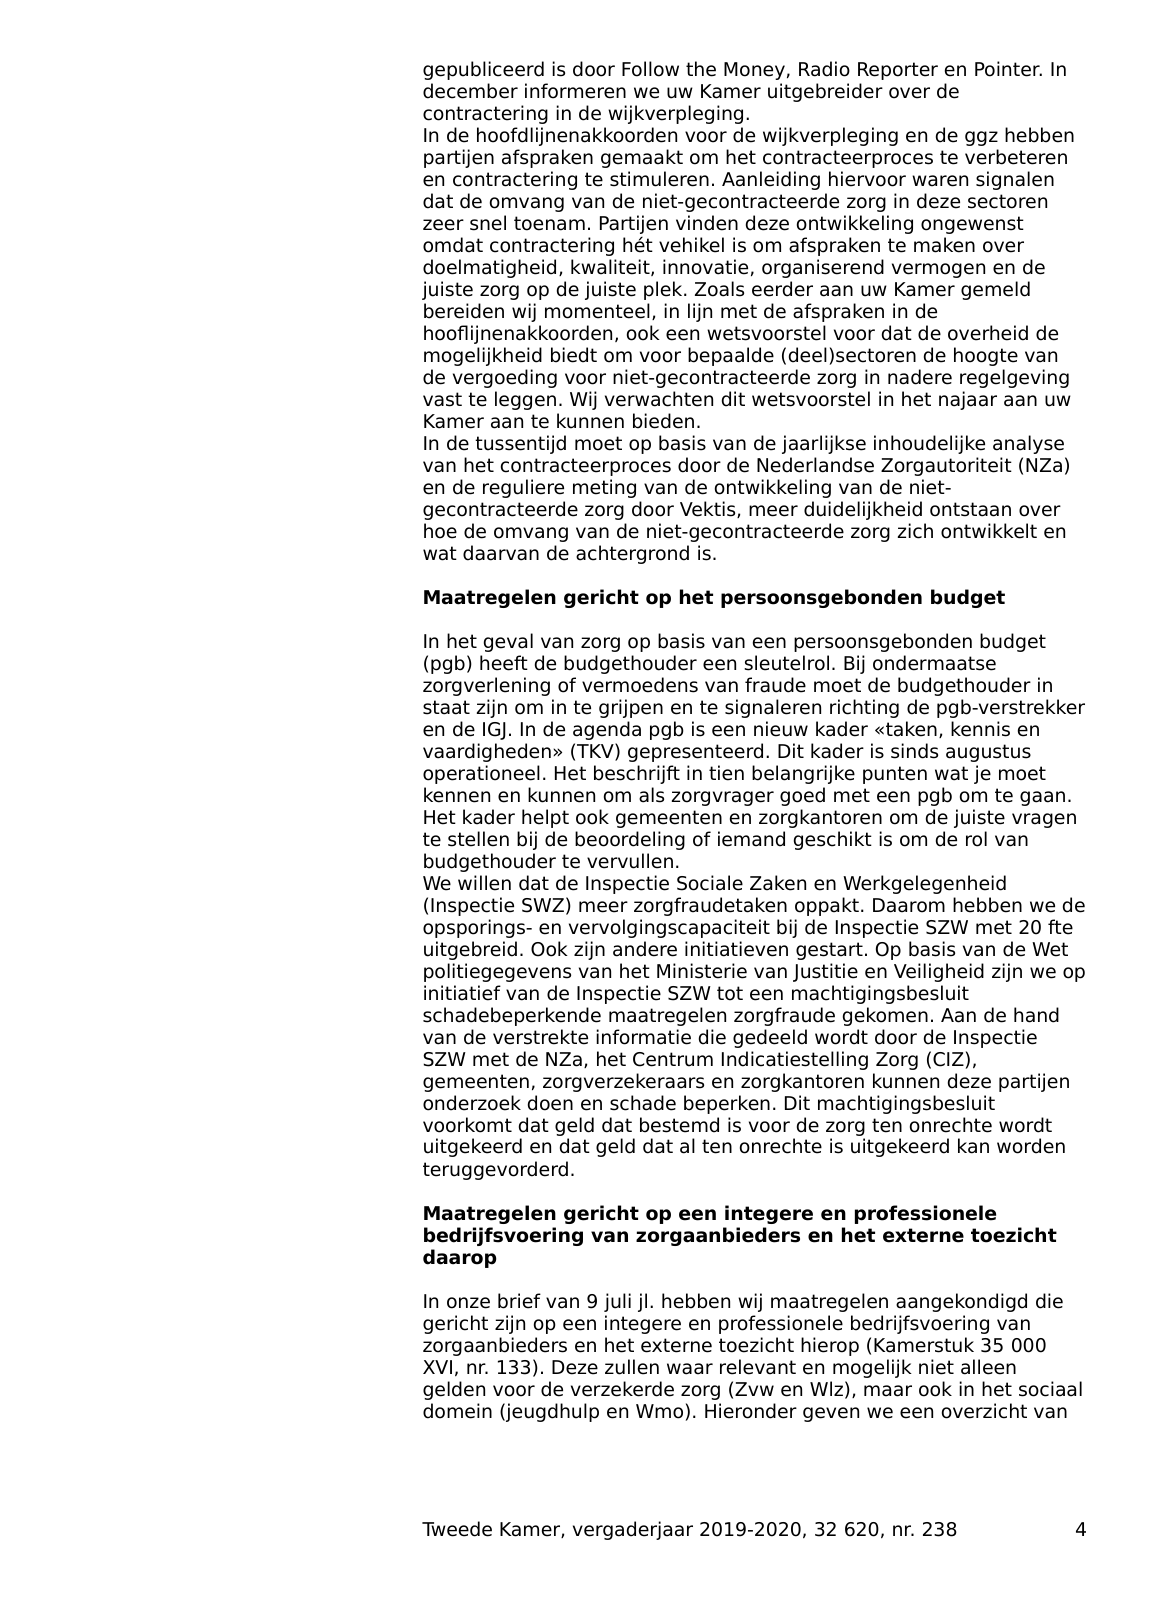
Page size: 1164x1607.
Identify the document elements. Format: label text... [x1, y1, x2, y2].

text gepubliceerd is door Follow the Money, Radio Reporter en Pointer. In december informeren we uw Kamer uitgebreider over de contractering in de wijkverpleging. [422, 59, 1087, 125]
text In de tussentijd moet op basis van de jaarlijkse inhoudelijke analyse van het contracteerproces door de Nederlandse Zorgautoriteit (NZa) en de reguliere meting van de ontwikkeling van de niet-gecontracteerde zorg door Vektis, meer duidelijkheid ontstaan over hoe de omvang van de niet-gecontracteerde zorg zich ontwikkelt en wat daarvan de achtergrond is. [422, 433, 1087, 564]
text In onze brief van 9 juli jl. hebben wij maatregelen aangekondigd die gericht zijn op een integere en professionele bedrijfsvoering van zorgaanbieders en het externe toezicht hierop (Kamerstuk 35 000 XVI, nr. 133). Deze zullen waar relevant en mogelijk niet alleen gelden voor de verzekerde zorg (Zvw en Wlz), maar ook in het sociaal domein (jeugdhulp en Wmo). Hieronder geven we een overzicht van [422, 1291, 1087, 1423]
text In de hoofdlijnenakkoorden voor de wijkverpleging en de ggz hebben partijen afspraken gemaakt om het contracteerproces te verbeteren en contractering te stimuleren. Aanleiding hiervoor waren signalen dat de omvang van de niet-gecontracteerde zorg in deze sectoren zeer snel toenam. Partijen vinden deze ontwikkeling ongewenst omdat contractering hét vehikel is om afspraken te maken over doelmatigheid, kwaliteit, innovatie, organiserend vermogen en de juiste zorg op de juiste plek. Zoals eerder aan uw Kamer gemeld bereiden wij momenteel, in lijn met de afspraken in de hooflijnenakkoorden, ook een wetsvoorstel voor dat de overheid de mogelijkheid biedt om voor bepaalde (deel)sectoren de hoogte van de vergoeding voor niet-gecontracteerde zorg in nadere regelgeving vast te leggen. Wij verwachten dit wetsvoorstel in het najaar aan uw Kamer aan te kunnen bieden. [422, 125, 1087, 433]
text We willen dat de Inspectie Sociale Zaken en Werkgelegenheid (Inspectie SWZ) meer zorgfraudetaken oppakt. Daarom hebben we de opsporings- en vervolgingscapaciteit bij de Inspectie SZW met 20 fte uitgebreid. Ook zijn andere initiatieven gestart. Op basis van de Wet politiegegevens van het Ministerie van Justitie en Veiligheid zijn we op initiatief van de Inspectie SZW tot een machtigingsbesluit schadebeperkende maatregelen zorgfraude gekomen. Aan de hand van de verstrekte informatie die gedeeld wordt door de Inspectie SZW met de NZa, het Centrum Indicatiestelling Zorg (CIZ), gemeenten, zorgverzekeraars en zorgkantoren kunnen deze partijen onderzoek doen en schade beperken. Dit machtigingsbesluit voorkomt dat geld dat bestemd is voor de zorg ten onrechte wordt uitgekeerd en dat geld dat al ten onrechte is uitgekeerd kan worden teruggevorderd. [422, 873, 1087, 1180]
text In het geval van zorg op basis van een persoonsgebonden budget (pgb) heeft de budgethouder een sleutelrol. Bij ondermaatse zorgverlening of vermoedens van fraude moet de budgethouder in staat zijn om in te grijpen en te signaleren richting de pgb-verstrekker en de IGJ. In de agenda pgb is een nieuw kader «taken, kennis en vaardigheden» (TKV) gepresenteerd. Dit kader is sinds augustus operationeel. Het beschrijft in tien belangrijke punten wat je moet kennen en kunnen om als zorgvrager goed met een pgb om te gaan. Het kader helpt ook gemeenten en zorgkantoren om de juiste vragen te stellen bij de beoordeling of iemand geschikt is om de rol van budgethouder te vervullen. [422, 631, 1087, 873]
subtitle Maatregelen gericht op een integere en professionele bedrijfsvoering van zorgaanbieders en het externe toezicht daarop [422, 1203, 1087, 1268]
subtitle Maatregelen gericht op het persoonsgebonden budget [422, 587, 1087, 609]
